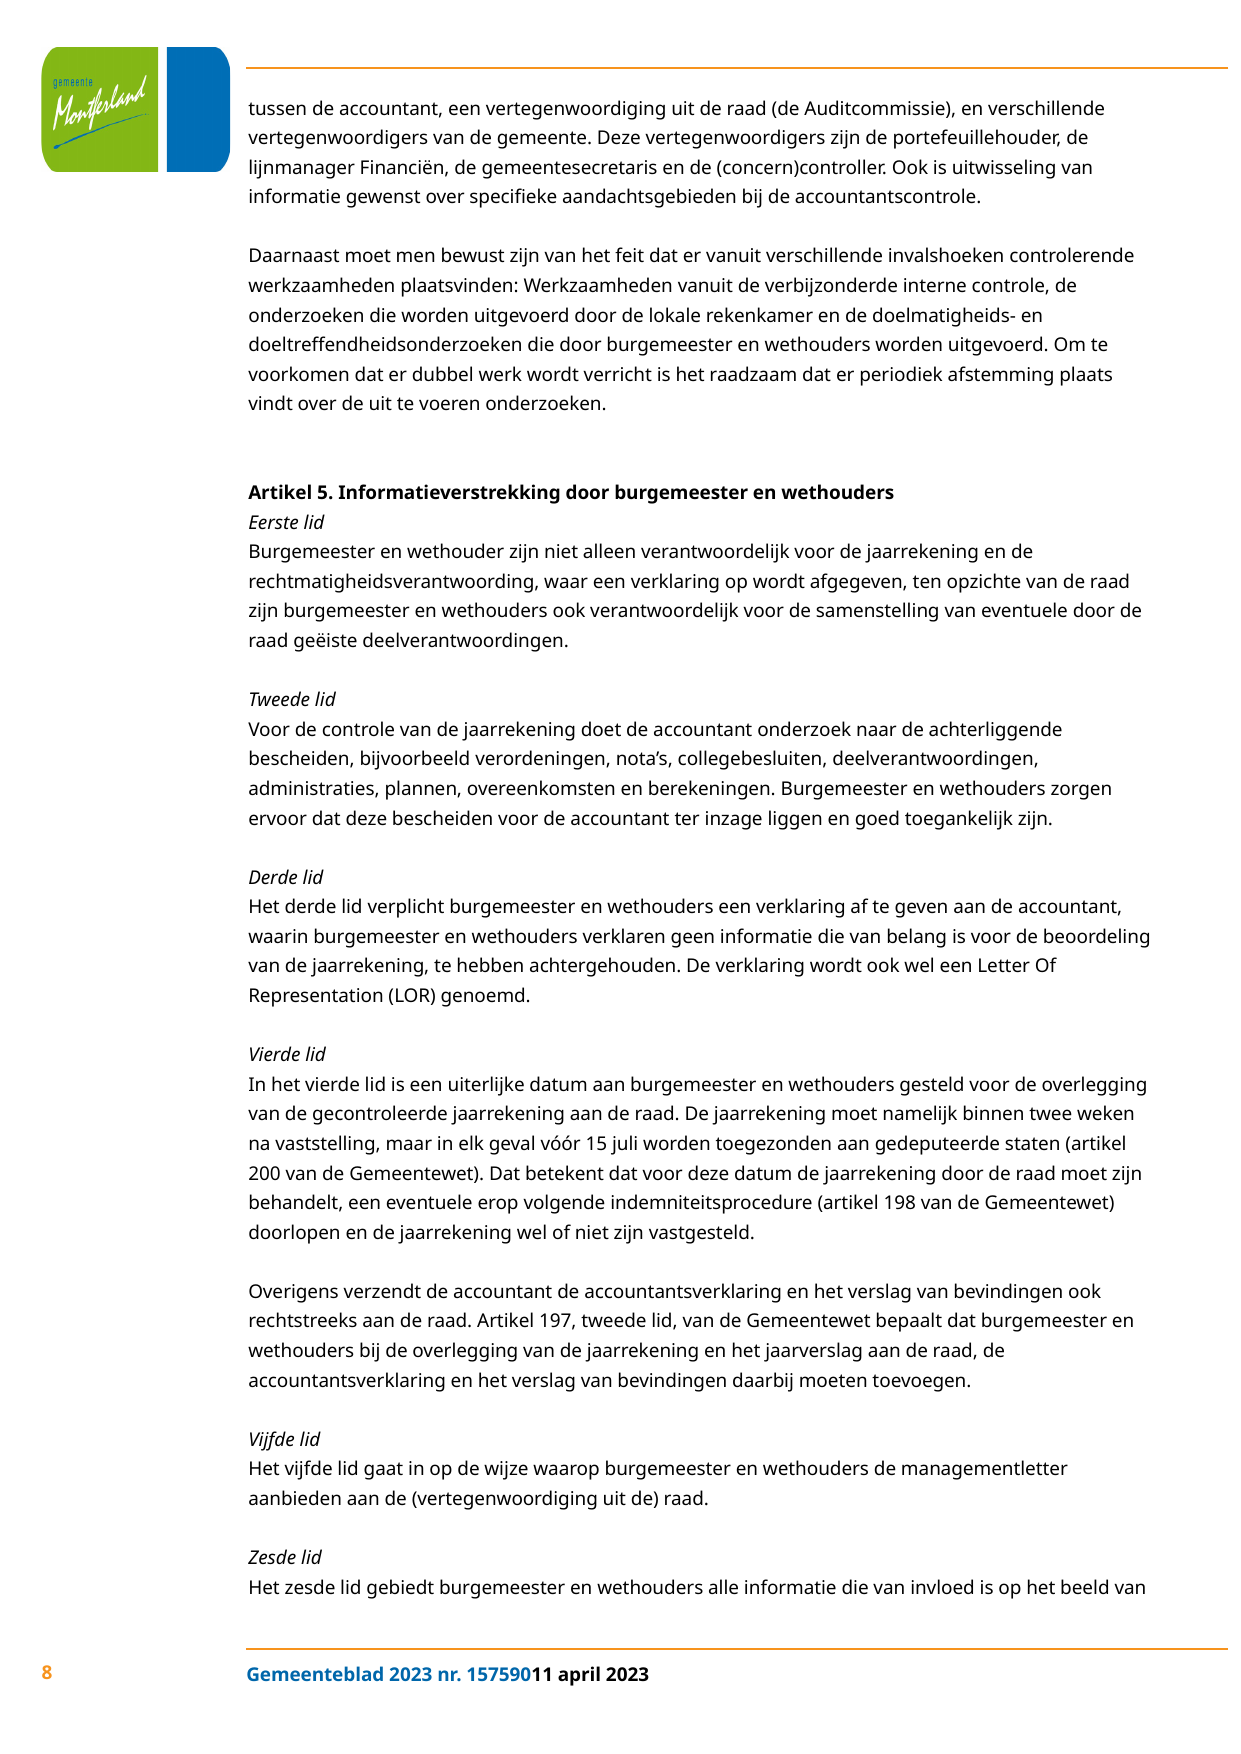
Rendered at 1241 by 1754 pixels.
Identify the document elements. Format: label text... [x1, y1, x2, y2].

text In het vierde lid is een uiterlijke datum aan burgemeester en wethouders gesteld voor de overlegging van de gecontroleerde jaarrekening aan de raad. De jaarrekening moet namelijk binnen twee weken na vaststelling, maar in elk geval vóór 15 juli worden toegezonden aan gedeputeerde staten (artikel 200 van de Gemeentewet). Dat betekent dat voor deze datum de jaarrekening door de raad moet zijn behandelt, een eventuele erop volgende indemniteitsprocedure (artikel 198 van de Gemeentewet) doorlopen en de jaarrekening wel of niet zijn vastgesteld. [248, 1071, 1152, 1245]
text Vijfde lid [248, 1426, 1152, 1452]
text Artikel 5. Informatieverstrekking door burgemeester en wethouders [248, 479, 1152, 505]
text Overigens verzendt de accountant de accountantsverklaring en het verslag van bevindingen ook rechtstreeks aan de raad. Artikel 197, tweede lid, van de Gemeentewet bepaalt dat burgemeester en wethouders bij de overlegging van de jaarrekening en het jaarverslag aan de raad, de accountantsverklaring en het verslag van bevindingen daarbij moeten toevoegen. [248, 1278, 1152, 1393]
text Tweede lid [248, 686, 1152, 712]
picture [41, 47, 231, 172]
text Het vijfde lid gaat in op de wijze waarop burgemeester en wethouders de managementletter aanbieden aan de (vertegenwoordiging uit de) raad. [248, 1456, 1152, 1511]
text Zesde lid [248, 1544, 1152, 1570]
text Burgemeester en wethouder zijn niet alleen verantwoordelijk voor de jaarrekening en de rechtmatigheidsverantwoording, waar een verklaring op wordt afgegeven, ten opzichte van de raad zijn burgemeester en wethouders ook verantwoordelijk voor de samenstelling van eventuele door de raad geëiste deelverantwoordingen. [248, 538, 1152, 653]
text Eerste lid [248, 509, 1152, 535]
text Het derde lid verplicht burgemeester en wethouders een verklaring af te geven aan de accountant, waarin burgemeester en wethouders verklaren geen informatie die van belang is voor de beoordeling van de jaarrekening, te hebben achtergehouden. De verklaring wordt ook wel een Letter Of Representation (LOR) genoemd. [248, 893, 1152, 1008]
text Het zesde lid gebiedt burgemeester en wethouders alle informatie die van invloed is op het beeld van [248, 1574, 1152, 1600]
text Voor de controle van de jaarrekening doet de accountant onderzoek naar de achterliggende bescheiden, bijvoorbeeld verordeningen, nota’s, collegebesluiten, deelverantwoordingen, administraties, plannen, overeenkomsten en berekeningen. Burgemeester en wethouders zorgen ervoor dat deze bescheiden voor de accountant ter inzage liggen en goed toegankelijk zijn. [248, 716, 1152, 831]
text Vierde lid [248, 1041, 1152, 1067]
text tussen de accountant, een vertegenwoordiging uit de raad (de Auditcommissie), en verschillende vertegenwoordigers van de gemeente. Deze vertegenwoordigers zijn de portefeuillehouder, de lijnmanager Financiën, de gemeentesecretaris en de (concern)controller. Ook is uitwisseling van informatie gewenst over specifieke aandachtsgebieden bij de accountantscontrole. [248, 95, 1152, 209]
text Derde lid [248, 864, 1152, 890]
text Daarnaast moet men bewust zijn van het feit dat er vanuit verschillende invalshoeken controlerende werkzaamheden plaatsvinden: Werkzaamheden vanuit de verbijzonderde interne controle, de onderzoeken die worden uitgevoerd door de lokale rekenkamer en de doelmatigheids- en doeltreffendheidsonderzoeken die door burgemeester en wethouders worden uitgevoerd. Om te voorkomen dat er dubbel werk wordt verricht is het raadzaam dat er periodiek afstemming plaats vindt over de uit te voeren onderzoeken. [248, 243, 1152, 416]
